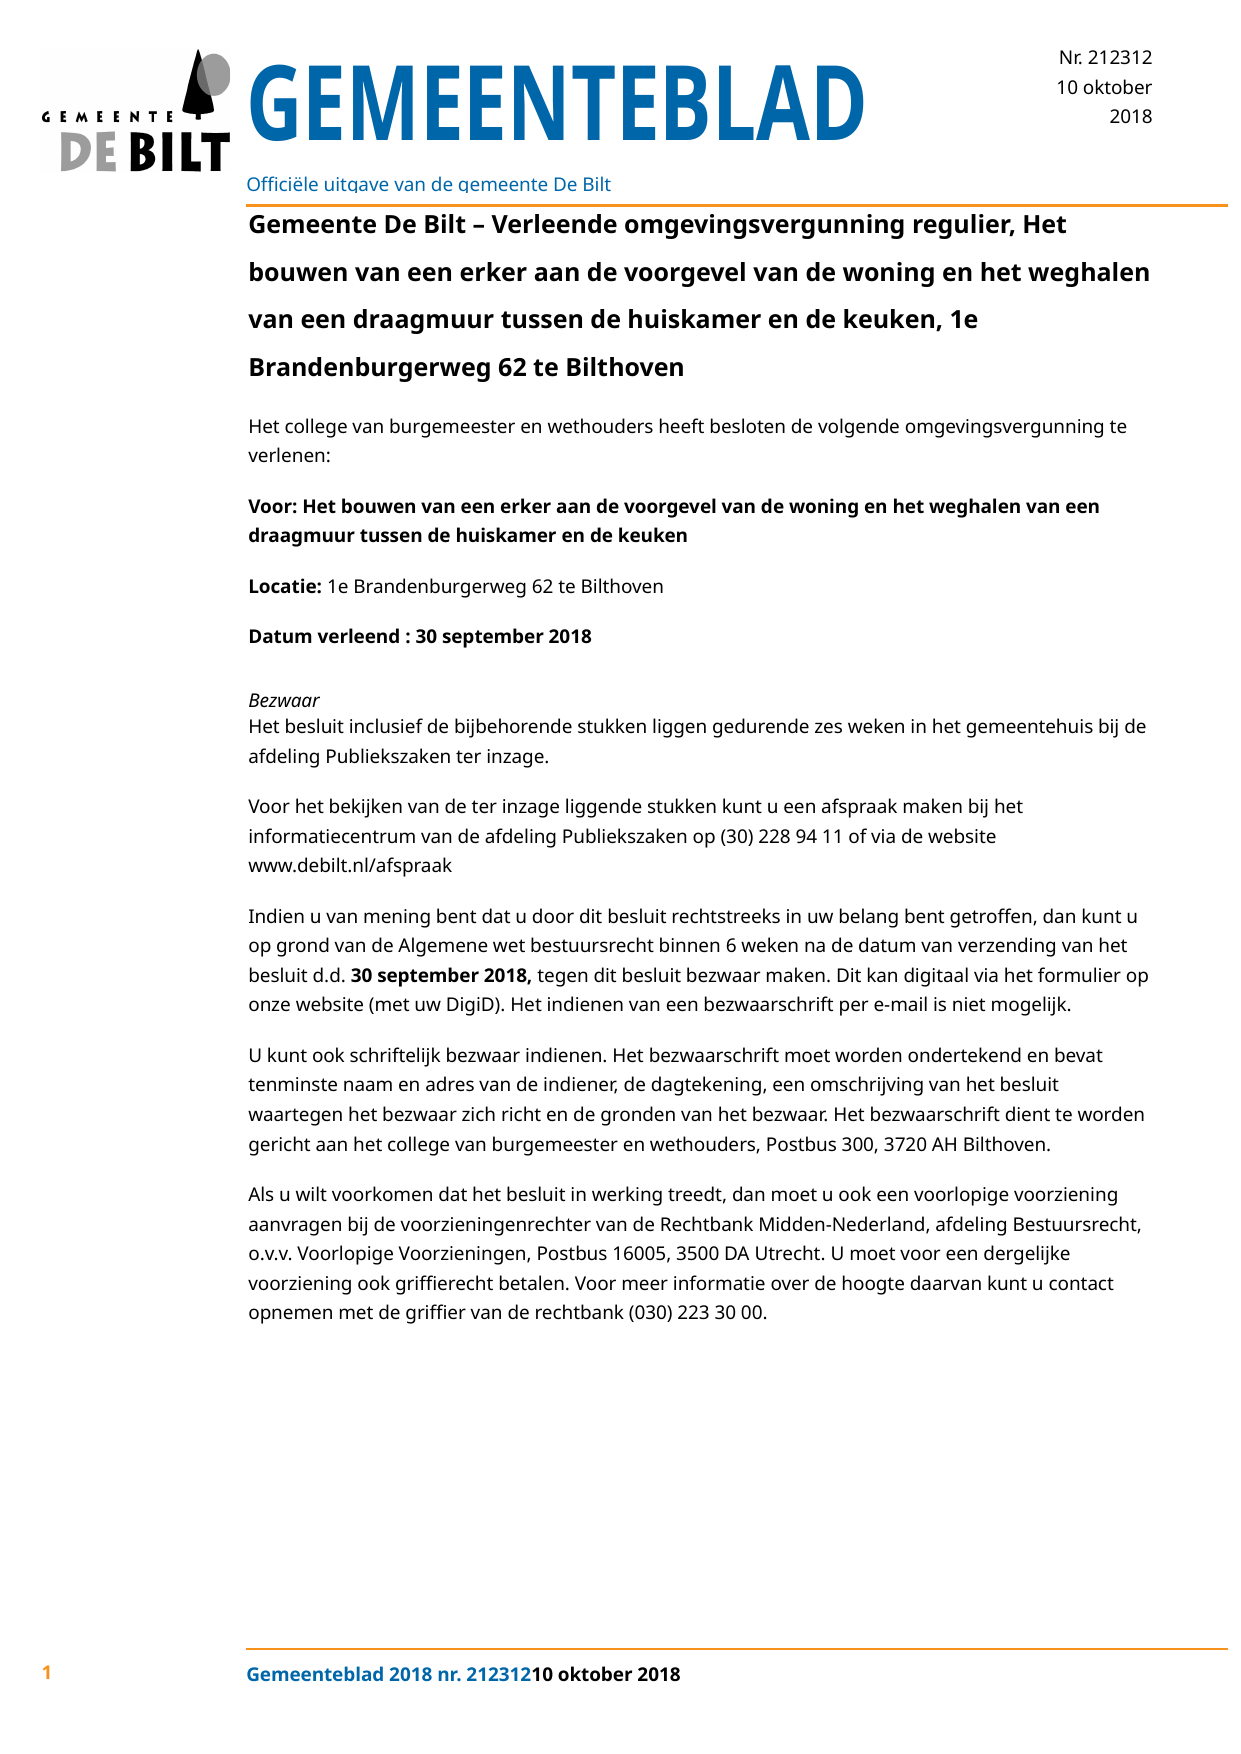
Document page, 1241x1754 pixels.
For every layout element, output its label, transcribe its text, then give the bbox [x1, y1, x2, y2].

text Datum verleend : 30 september 2018 [248, 623, 1152, 649]
text Indien u van mening bent dat u door dit besluit rechtstreeks in uw belang bent getroffen, dan kunt u op grond van de Algemene wet bestuursrecht binnen 6 weken na de datum van verzending van het besluit d.d. 30 september 2018, tegen dit besluit bezwaar maken. Dit kan digitaal via het formulier op onze website (met uw DigiD). Het indienen van een bezwaarschrift per e-mail is niet mogelijk. [248, 903, 1152, 1017]
picture [41, 47, 231, 172]
text U kunt ook schriftelijk bezwaar indienen. Het bezwaarschrift moet worden ondertekend en bevat tenminste naam en adres van de indiener, de dagtekening, een omschrijving van het besluit waartegen het bezwaar zich richt en de gronden van het bezwaar. Het bezwaarschrift dient te worden gericht aan het college van burgemeester en wethouders, Postbus 300, 3720 AH Bilthoven. [248, 1042, 1152, 1156]
text Voor: Het bouwen van een erker aan de voorgevel van de woning en het weghalen van een draagmuur tussen de huiskamer en de keuken [248, 493, 1152, 548]
text Bezwaar [248, 687, 1152, 713]
text Het college van burgemeester en wethouders heeft besloten de volgende omgevingsvergunning te verlenen: [248, 413, 1152, 468]
text Het besluit inclusief de bijbehorende stukken liggen gedurende zes weken in het gemeentehuis bij de afdeling Publiekszaken ter inzage. [248, 713, 1152, 768]
text Als u wilt voorkomen dat het besluit in werking treedt, dan moet u ook een voorlopige voorziening aanvragen bij de voorzieningenrechter van de Rechtbank Midden-Nederland, afdeling Bestuursrecht, o.v.v. Voorlopige Voorzieningen, Postbus 16005, 3500 DA Utrecht. U moet voor een dergelijke voorziening ook griffierecht betalen. Voor meer informatie over de hoogte daarvan kunt u contact opnemen met de griffier van de rechtbank (030) 223 30 00. [248, 1181, 1152, 1325]
text Gemeente De Bilt – Verleende omgevingsvergunning regulier, Het bouwen van een erker aan de voorgevel van de woning en het weghalen van een draagmuur tussen de huiskamer en de keuken, 1e Brandenburgerweg 62 te Bilthoven [248, 207, 1152, 384]
text Locatie: 1e Brandenburgerweg 62 te Bilthoven [248, 573, 1152, 599]
text Voor het bekijken van de ter inzage liggende stukken kunt u een afspraak maken bij het informatiecentrum van de afdeling Publiekszaken op (30) 228 94 11 of via de website www.debilt.nl/afspraak [248, 793, 1152, 878]
